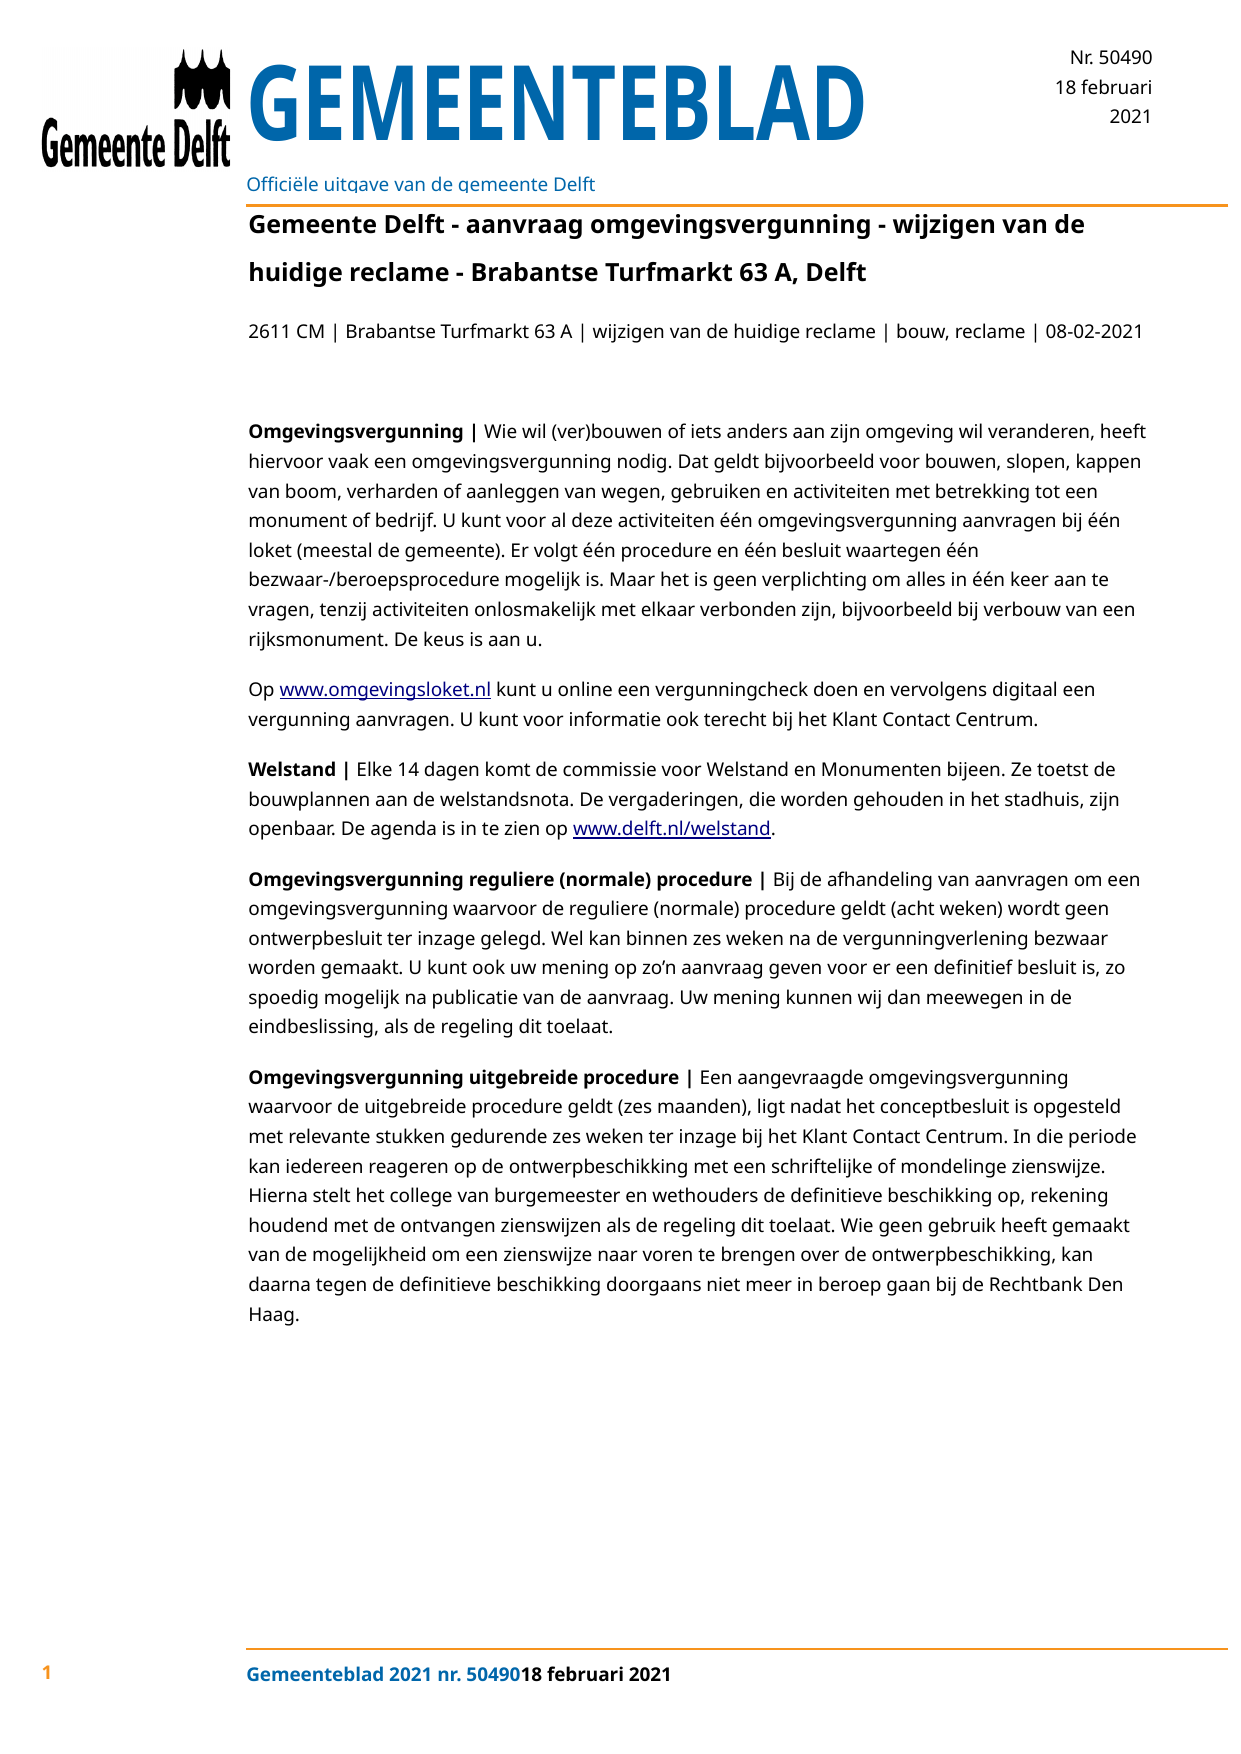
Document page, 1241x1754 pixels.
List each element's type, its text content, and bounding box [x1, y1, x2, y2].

text Gemeente Delft - aanvraag omgevingsvergunning - wijzigen van de huidige reclame - Brabantse Turfmarkt 63 A, Delft [248, 207, 1152, 288]
text Omgevingsvergunning | Wie wil (ver)bouwen of iets anders aan zijn omgeving wil veranderen, heeft hiervoor vaak een omgevingsvergunning nodig. Dat geldt bijvoorbeeld voor bouwen, slopen, kappen van boom, verharden of aanleggen van wegen, gebruiken en activiteiten met betrekking tot een monument of bedrijf. U kunt voor al deze activiteiten één omgevingsvergunning aanvragen bij één loket (meestal de gemeente). Er volgt één procedure en één besluit waartegen één bezwaar-/beroepsprocedure mogelijk is. Maar het is geen verplichting om alles in één keer aan te vragen, tenzij activiteiten onlosmakelijk met elkaar verbonden zijn, bijvoorbeeld bij verbouw van een rijksmonument. De keus is aan u. [248, 419, 1152, 652]
picture [41, 47, 231, 172]
text Omgevingsvergunning uitgebreide procedure | Een aangevraagde omgevingsvergunning waarvoor de uitgebreide procedure geldt (zes maanden), ligt nadat het conceptbesluit is opgesteld met relevante stukken gedurende zes weken ter inzage bij het Klant Contact Centrum. In die periode kan iedereen reageren op de ontwerpbeschikking met een schriftelijke of mondelinge zienswijze. Hierna stelt het college van burgemeester en wethouders de definitieve beschikking op, rekening houdend met de ontvangen zienswijzen als de regeling dit toelaat. Wie geen gebruik heeft gemaakt van de mogelijkheid om een zienswijze naar voren te brengen over de ontwerpbeschikking, kan daarna tegen de definitieve beschikking doorgaans niet meer in beroep gaan bij de Rechtbank Den Haag. [248, 1064, 1152, 1327]
text Op www.omgevingsloket.nl kunt u online een vergunningcheck doen en vervolgens digitaal een vergunning aanvragen. U kunt voor informatie ook terecht bij het Klant Contact Centrum. [248, 676, 1152, 732]
text 2611 CM | Brabantse Turfmarkt 63 A | wijzigen van de huidige reclame | bouw, reclame | 08-02-2021 [248, 318, 1152, 344]
text Welstand | Elke 14 dagen komt de commissie voor Welstand en Monumenten bijeen. Ze toetst de bouwplannen aan de welstandsnota. De vergaderingen, die worden gehouden in het stadhuis, zijn openbaar. De agenda is in te zien op www.delft.nl/welstand. [248, 756, 1152, 841]
text Omgevingsvergunning reguliere (normale) procedure | Bij de afhandeling van aanvragen om een omgevingsvergunning waarvoor de reguliere (normale) procedure geldt (acht weken) wordt geen ontwerpbesluit ter inzage gelegd. Wel kan binnen zes weken na de vergunningverlening bezwaar worden gemaakt. U kunt ook uw mening op zo’n aanvraag geven voor er een definitief besluit is, zo spoedig mogelijk na publicatie van de aanvraag. Uw mening kunnen wij dan meewegen in de eindbeslissing, als de regeling dit toelaat. [248, 866, 1152, 1039]
